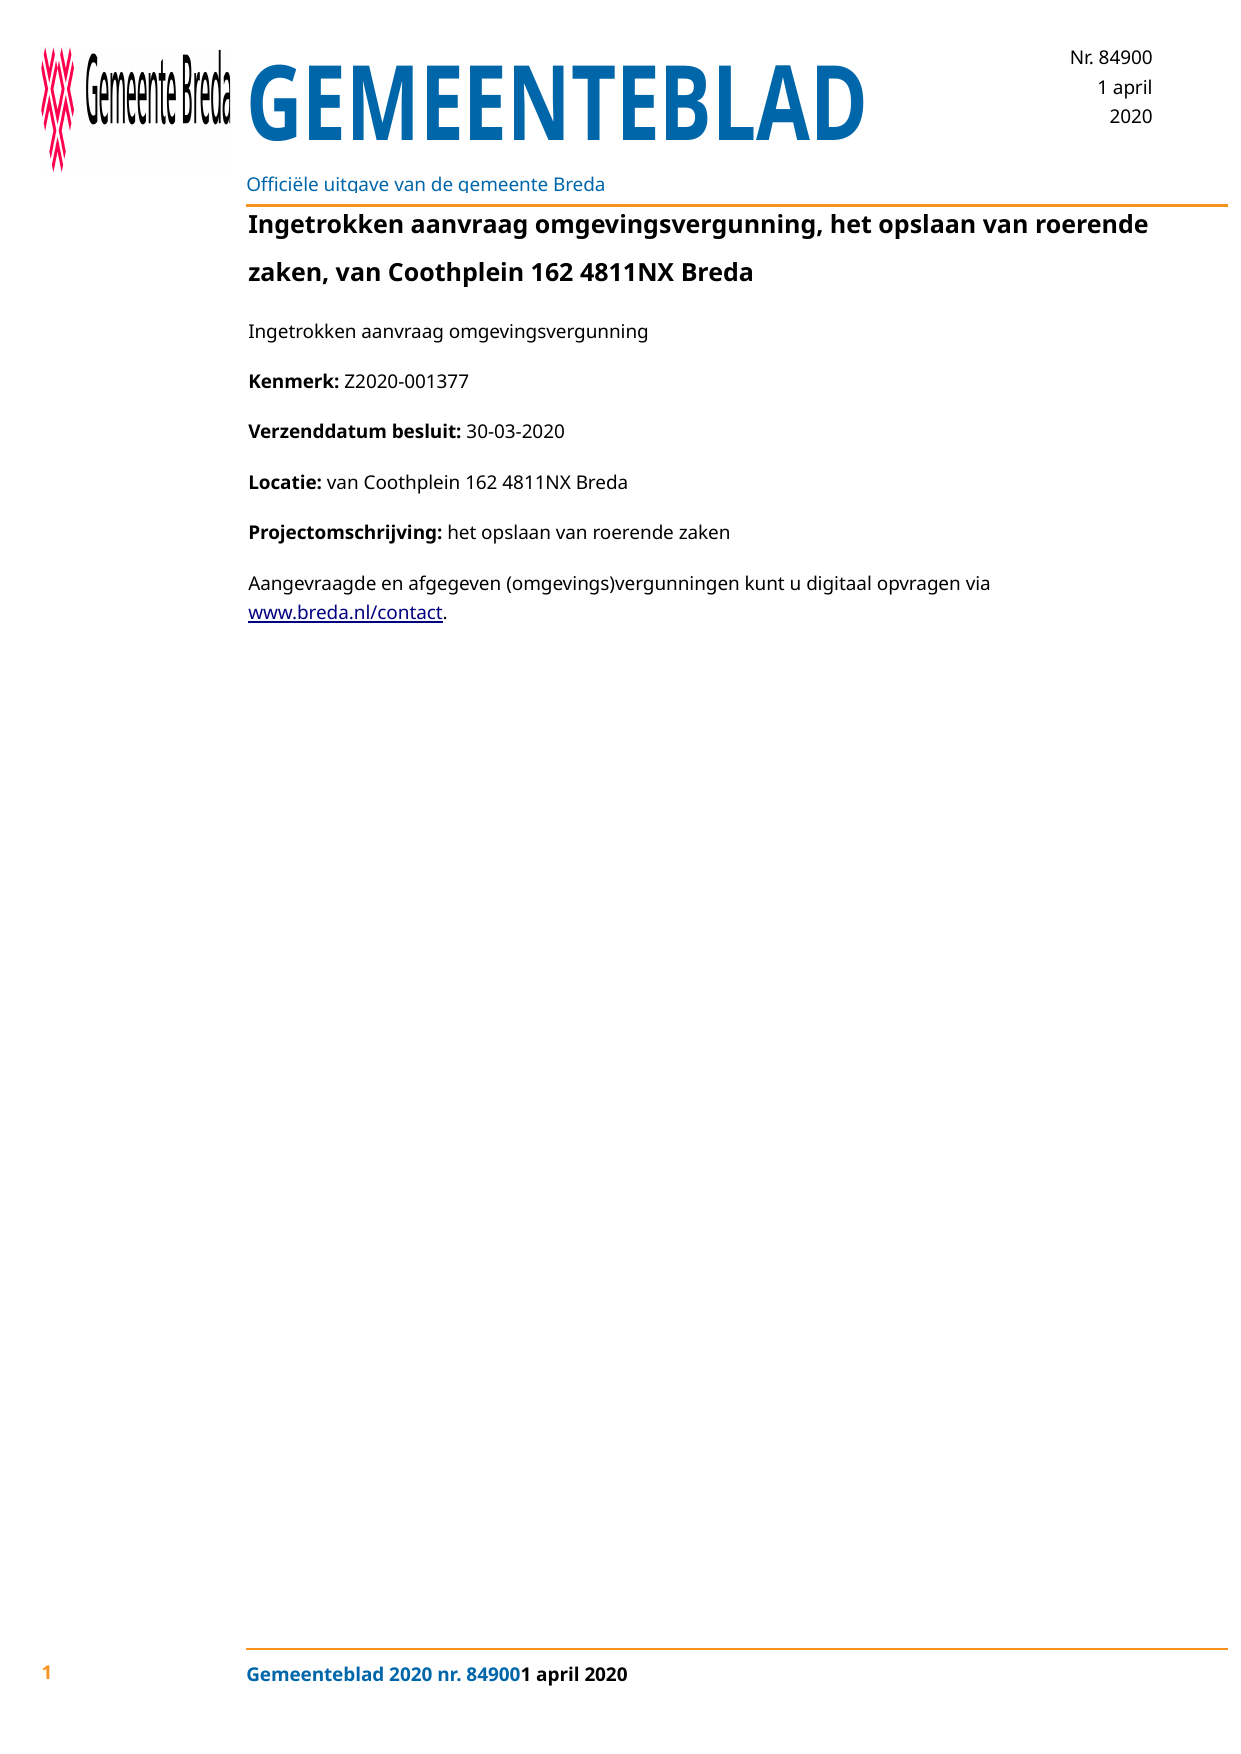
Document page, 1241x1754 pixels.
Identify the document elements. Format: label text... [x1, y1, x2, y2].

text Verzenddatum besluit: 30-03-2020 [248, 419, 1152, 444]
text Locatie: van Coothplein 162 4811NX Breda [248, 469, 1152, 495]
text Aangevraagde en afgegeven (omgevings)vergunningen kunt u digitaal opvragen via www.breda.nl/contact. [248, 570, 1152, 625]
text Ingetrokken aanvraag omgevingsvergunning, het opslaan van roerende zaken, van Coothplein 162 4811NX Breda [248, 207, 1152, 288]
text Projectomschrijving: het opslaan van roerende zaken [248, 519, 1152, 545]
picture [41, 47, 231, 172]
text Ingetrokken aanvraag omgevingsvergunning [248, 318, 1152, 344]
text Kenmerk: Z2020-001377 [248, 368, 1152, 394]
